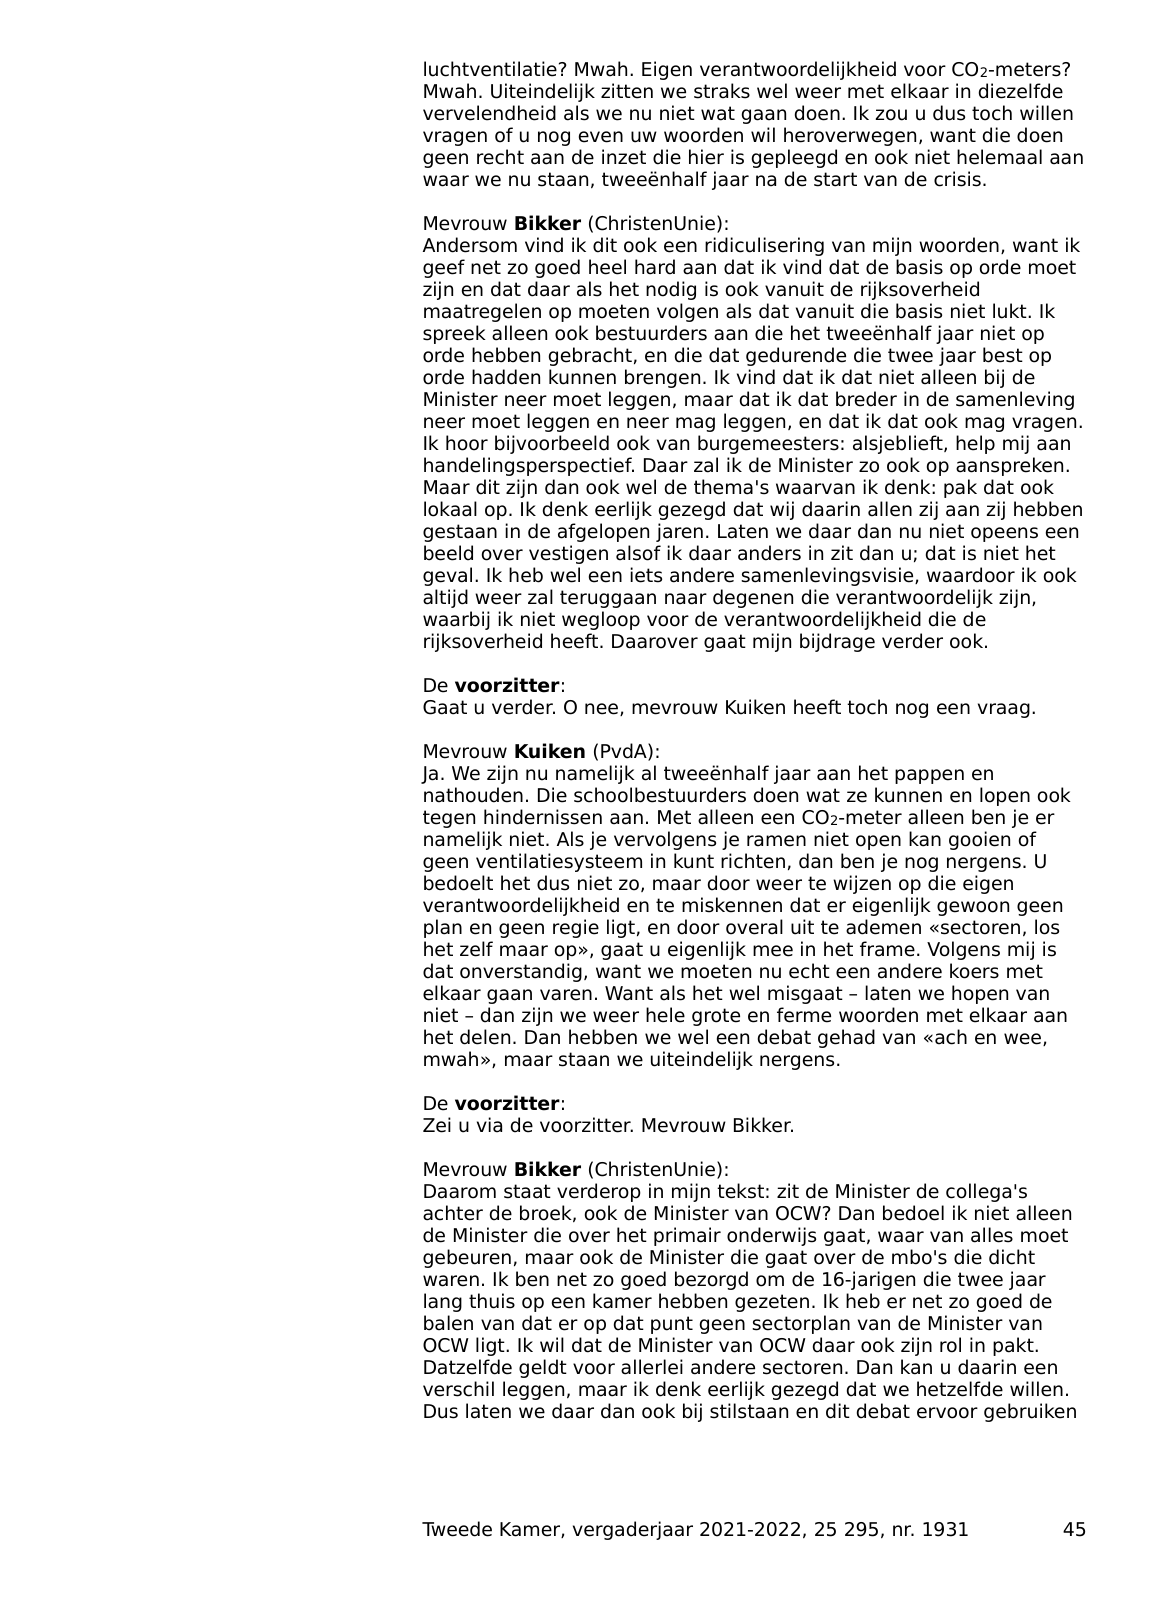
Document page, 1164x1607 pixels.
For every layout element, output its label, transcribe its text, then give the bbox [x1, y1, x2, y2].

text luchtventilatie? Mwah. Eigen verantwoordelijkheid voor CO2-meters? Mwah. Uiteindelijk zitten we straks wel weer met elkaar in diezelfde vervelendheid als we nu niet wat gaan doen. Ik zou u dus toch willen vragen of u nog even uw woorden wil heroverwegen, want die doen geen recht aan de inzet die hier is gepleegd en ook niet helemaal aan waar we nu staan, tweeënhalf jaar na de start van de crisis. [422, 59, 1087, 191]
text Mevrouw Kuiken (PvdA): [422, 741, 1087, 763]
text Mevrouw Bikker (ChristenUnie): [422, 213, 1087, 235]
text Gaat u verder. O nee, mevrouw Kuiken heeft toch nog een vraag. [422, 697, 1087, 719]
text Zei u via de voorzitter. Mevrouw Bikker. [422, 1115, 1087, 1137]
text Mevrouw Bikker (ChristenUnie): [422, 1159, 1087, 1181]
text De voorzitter: [422, 1093, 1087, 1115]
text Andersom vind ik dit ook een ridiculisering van mijn woorden, want ik geef net zo goed heel hard aan dat ik vind dat de basis op orde moet zijn en dat daar als het nodig is ook vanuit de rijksoverheid maatregelen op moeten volgen als dat vanuit die basis niet lukt. Ik spreek alleen ook bestuurders aan die het tweeënhalf jaar niet op orde hebben gebracht, en die dat gedurende die twee jaar best op orde hadden kunnen brengen. Ik vind dat ik dat niet alleen bij de Minister neer moet leggen, maar dat ik dat breder in de samenleving neer moet leggen en neer mag leggen, en dat ik dat ook mag vragen. Ik hoor bijvoorbeeld ook van burgemeesters: alsjeblieft, help mij aan handelingsperspectief. Daar zal ik de Minister zo ook op aanspreken. Maar dit zijn dan ook wel de thema's waarvan ik denk: pak dat ook lokaal op. Ik denk eerlijk gezegd dat wij daarin allen zij aan zij hebben gestaan in de afgelopen jaren. Laten we daar dan nu niet opeens een beeld over vestigen alsof ik daar anders in zit dan u; dat is niet het geval. Ik heb wel een iets andere samenlevingsvisie, waardoor ik ook altijd weer zal teruggaan naar degenen die verantwoordelijk zijn, waarbij ik niet wegloop voor de verantwoordelijkheid die de rijksoverheid heeft. Daarover gaat mijn bijdrage verder ook. [422, 235, 1087, 653]
text Ja. We zijn nu namelijk al tweeënhalf jaar aan het pappen en nathouden. Die schoolbestuurders doen wat ze kunnen en lopen ook tegen hindernissen aan. Met alleen een CO2-meter alleen ben je er namelijk niet. Als je vervolgens je ramen niet open kan gooien of geen ventilatiesysteem in kunt richten, dan ben je nog nergens. U bedoelt het dus niet zo, maar door weer te wijzen op die eigen verantwoordelijkheid en te miskennen dat er eigenlijk gewoon geen plan en geen regie ligt, en door overal uit te ademen «sectoren, los het zelf maar op», gaat u eigenlijk mee in het frame. Volgens mij is dat onverstandig, want we moeten nu echt een andere koers met elkaar gaan varen. Want als het wel misgaat – laten we hopen van niet – dan zijn we weer hele grote en ferme woorden met elkaar aan het delen. Dan hebben we wel een debat gehad van «ach en wee, mwah», maar staan we uiteindelijk nergens. [422, 763, 1087, 1071]
text De voorzitter: [422, 675, 1087, 697]
text Daarom staat verderop in mijn tekst: zit de Minister de collega's achter de broek, ook de Minister van OCW? Dan bedoel ik niet alleen de Minister die over het primair onderwijs gaat, waar van alles moet gebeuren, maar ook de Minister die gaat over de mbo's die dicht waren. Ik ben net zo goed bezorgd om de 16-jarigen die twee jaar lang thuis op een kamer hebben gezeten. Ik heb er net zo goed de balen van dat er op dat punt geen sectorplan van de Minister van OCW ligt. Ik wil dat de Minister van OCW daar ook zijn rol in pakt. Datzelfde geldt voor allerlei andere sectoren. Dan kan u daarin een verschil leggen, maar ik denk eerlijk gezegd dat we hetzelfde willen. Dus laten we daar dan ook bij stilstaan en dit debat ervoor gebruiken [422, 1181, 1087, 1423]
